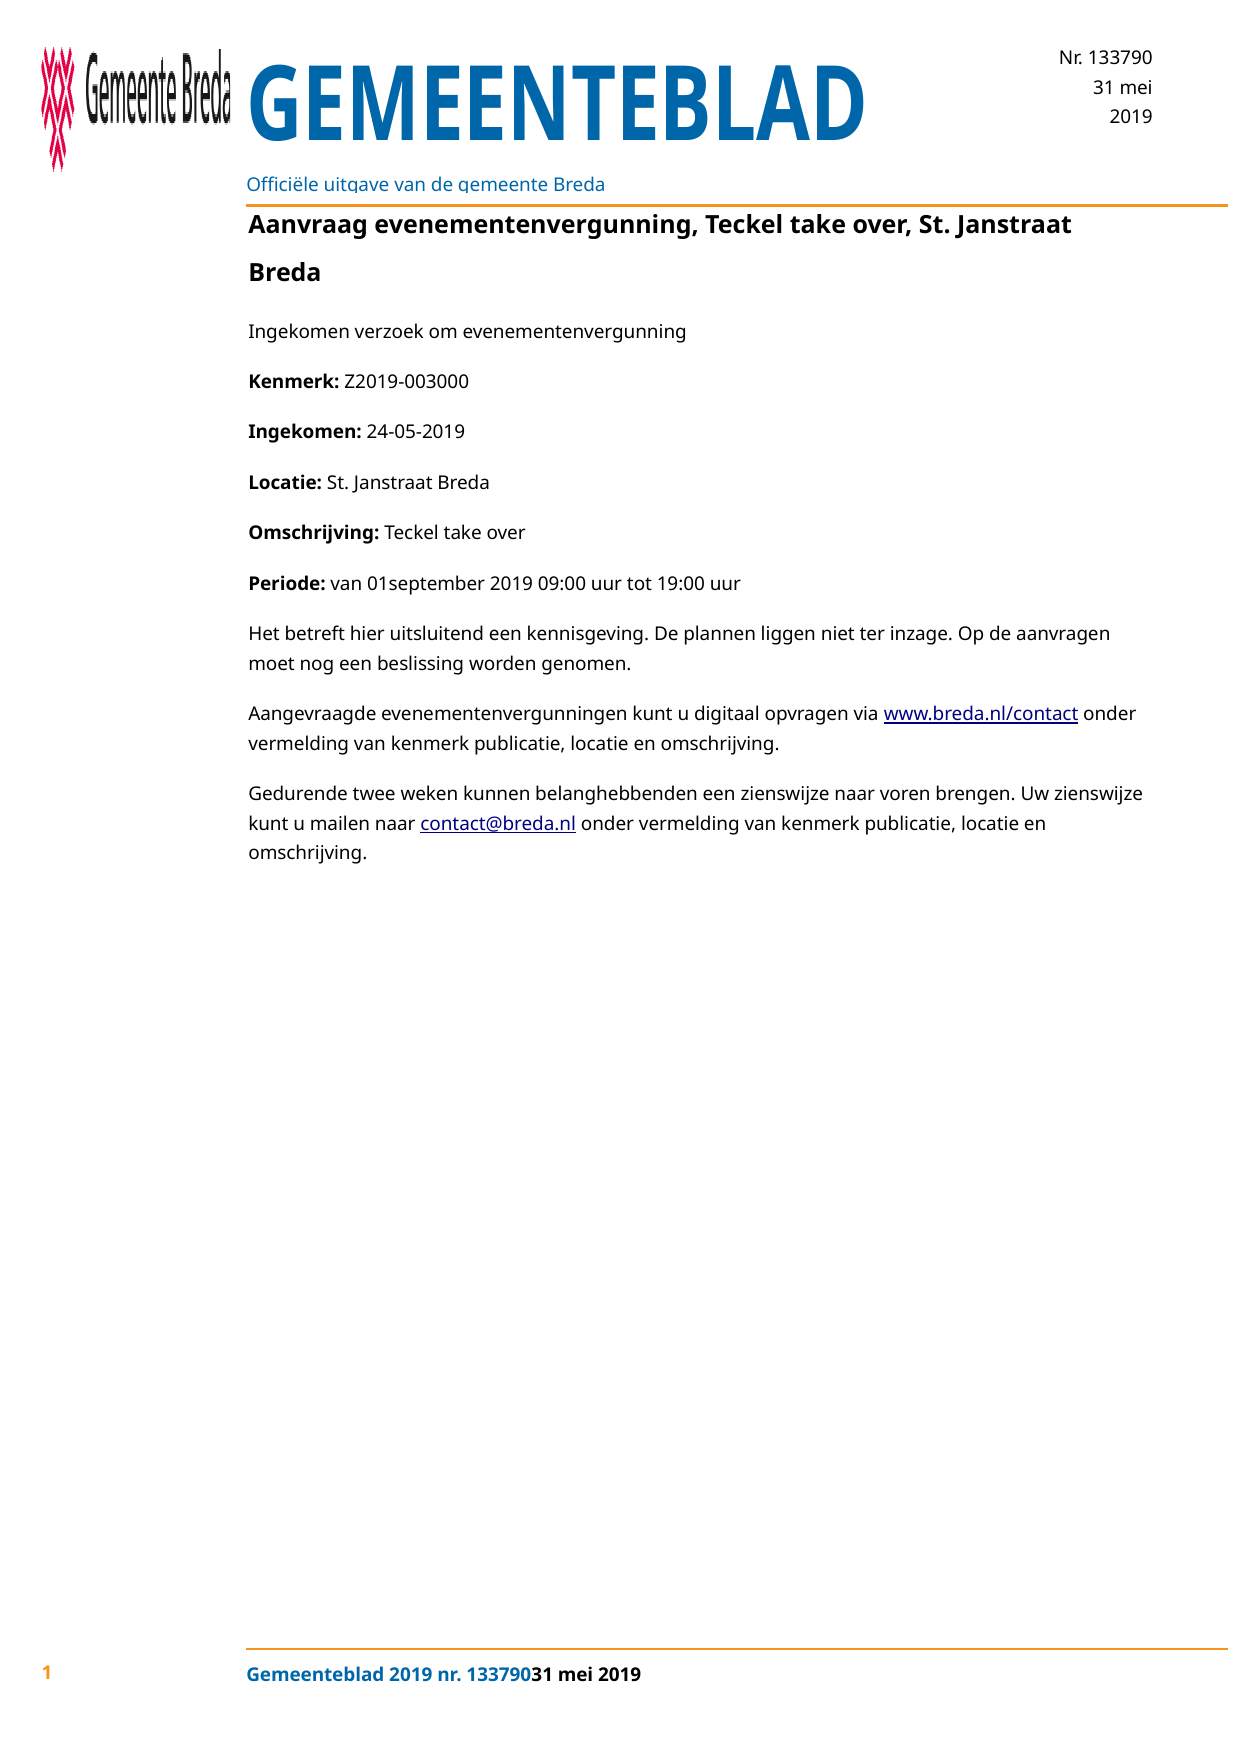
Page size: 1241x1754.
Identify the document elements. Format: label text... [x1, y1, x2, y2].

text Ingekomen: 24-05-2019 [248, 419, 1152, 444]
text Periode: van 01september 2019 09:00 uur tot 19:00 uur [248, 570, 1152, 596]
text Aangevraagde evenementenvergunningen kunt u digitaal opvragen via www.breda.nl/contact onder vermelding van kenmerk publicatie, locatie en omschrijving. [248, 700, 1152, 756]
text Omschrijving: Teckel take over [248, 519, 1152, 545]
text Aanvraag evenementenvergunning, Teckel take over, St. Janstraat Breda [248, 207, 1152, 288]
text Locatie: St. Janstraat Breda [248, 469, 1152, 495]
text Gedurende twee weken kunnen belanghebbenden een zienswijze naar voren brengen. Uw zienswijze kunt u mailen naar contact@breda.nl onder vermelding van kenmerk publicatie, locatie en omschrijving. [248, 780, 1152, 865]
text Ingekomen verzoek om evenementenvergunning [248, 318, 1152, 344]
picture [41, 47, 231, 172]
text Het betreft hier uitsluitend een kennisgeving. De plannen liggen niet ter inzage. Op de aanvragen moet nog een beslissing worden genomen. [248, 620, 1152, 676]
text Kenmerk: Z2019-003000 [248, 368, 1152, 394]
